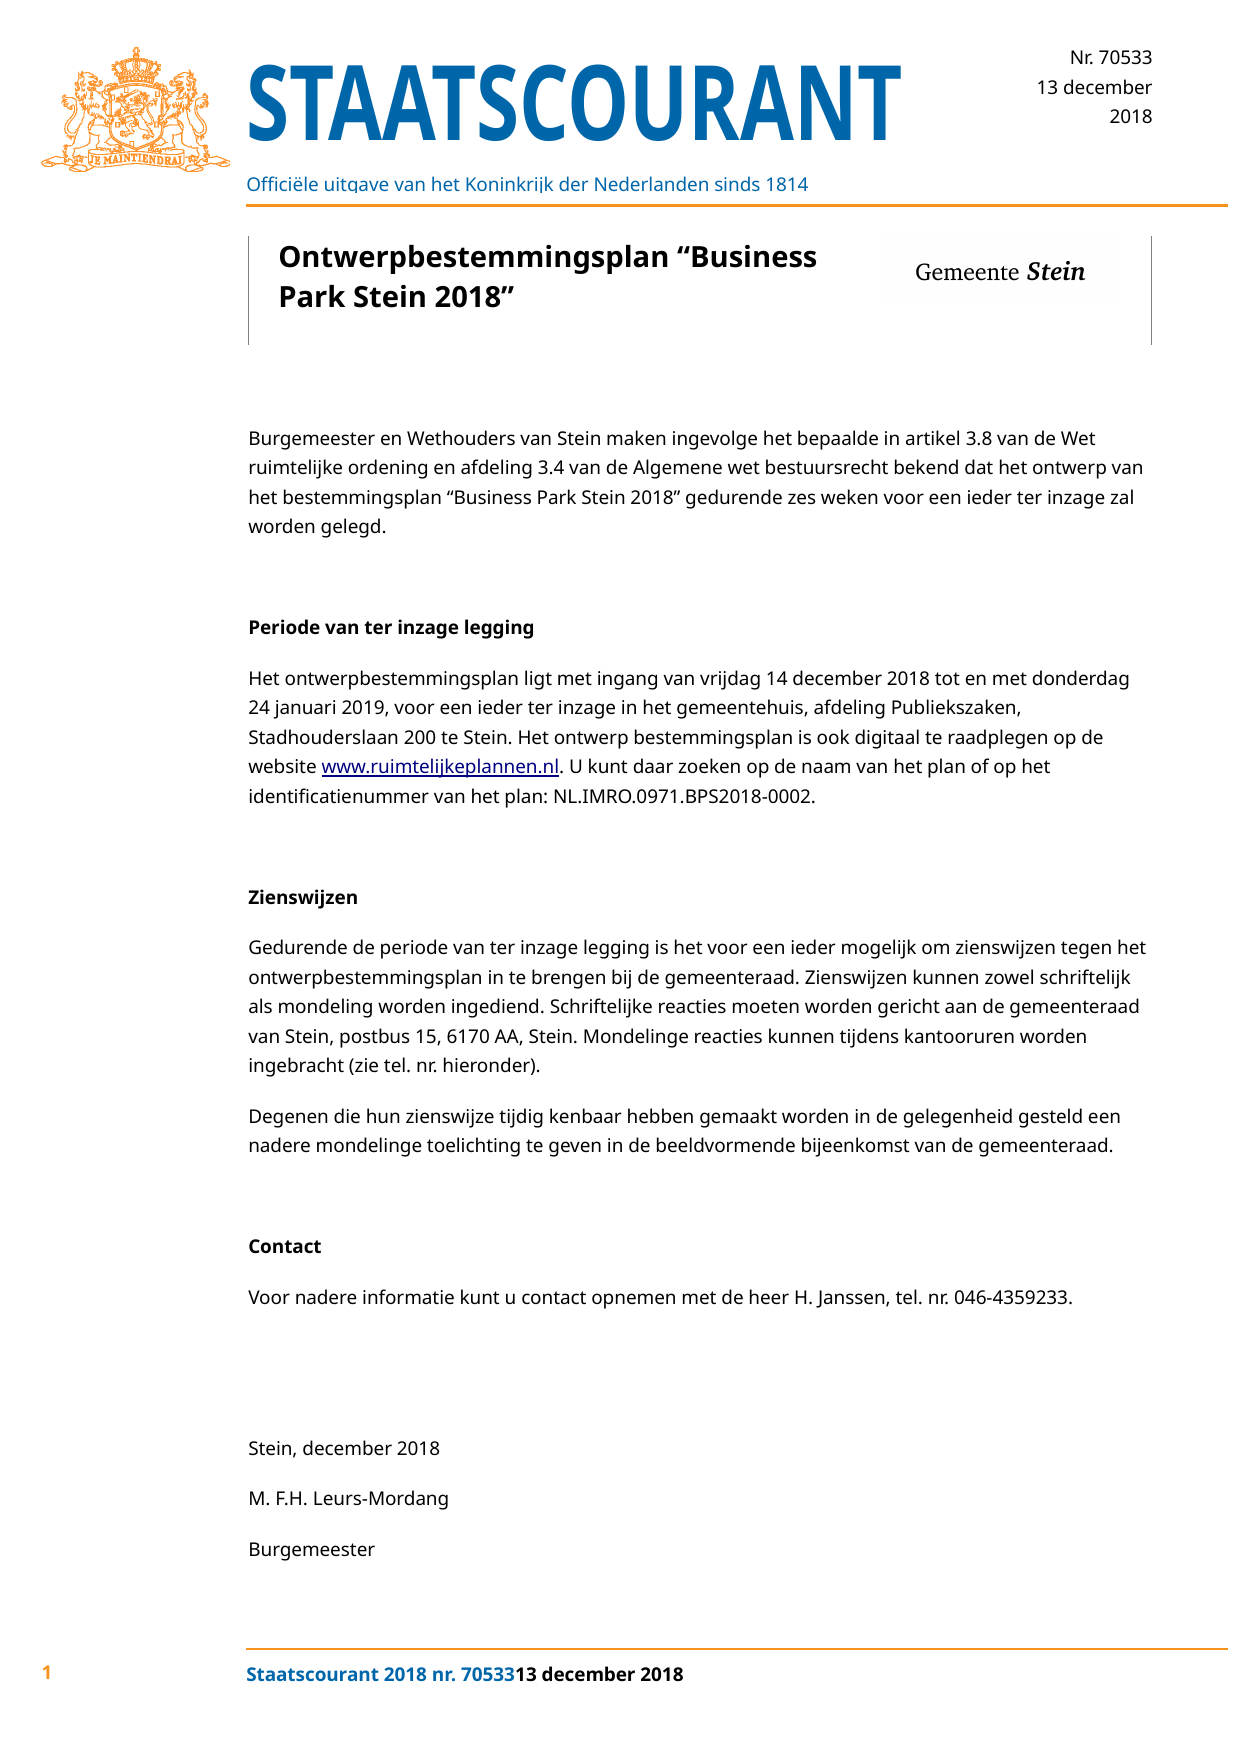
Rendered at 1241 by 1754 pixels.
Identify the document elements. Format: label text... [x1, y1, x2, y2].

table_header Ontwerpbestemmingsplan “Business Park Stein 2018” [249, 236, 850, 345]
text Voor nadere informatie kunt u contact opnemen met de heer H. Janssen, tel. nr. 046-4359233. [248, 1284, 1152, 1309]
picture [41, 47, 231, 172]
text Degenen die hun zienswijze tijdig kenbaar hebben gemaakt worden in de gelegenheid gesteld een nadere mondelinge toelichting te geven in de beeldvormende bijeenkomst van de gemeenteraad. [248, 1103, 1152, 1158]
text Zienswijzen [248, 884, 1152, 909]
text Periode van ter inzage legging [248, 614, 1152, 640]
text M. F.H. Leurs-Mordang [248, 1486, 1152, 1511]
text Het ontwerpbestemmingsplan ligt met ingang van vrijdag 14 december 2018 tot en met donderdag 24 januari 2019, voor een ieder ter inzage in het gemeentehuis, afdeling Publiekszaken, Stadhouderslaan 200 te Stein. Het ontwerp bestemmingsplan is ook digitaal te raadplegen op de website www.ruimtelijkeplannen.nl. U kunt daar zoeken op de naam van het plan of op het identificatie­nummer van het plan: NL.IMRO.0971.BPS2018-0002. [248, 665, 1152, 809]
text Burgemeester en Wethouders van Stein maken ingevolge het bepaalde in artikel 3.8 van de Wet ruimtelijke ordening en afdeling 3.4 van de Algemene wet bestuursrecht bekend dat het ontwerp van het bestemmingsplan “Business Park Stein 2018” gedurende zes weken voor een ieder ter inzage zal worden gelegd. [248, 425, 1152, 539]
text Stein, december 2018 [248, 1435, 1152, 1461]
text Gedurende de periode van ter inzage legging is het voor een ieder mogelijk om zienswijzen tegen het ontwerpbestemmingsplan in te brengen bij de gemeenteraad. Zienswijzen kunnen zowel schriftelijk als mondeling worden ingediend. Schriftelijke reacties moeten worden gericht aan de gemeenteraad van Stein, postbus 15, 6170 AA, Stein. Mondelinge reacties kunnen tijdens kantooruren worden ingebracht (zie tel. nr. hieronder). [248, 934, 1152, 1078]
text Burgemeester [248, 1536, 1152, 1562]
table_header [850, 236, 1151, 345]
text Contact [248, 1233, 1152, 1259]
picture [882, 236, 1119, 305]
